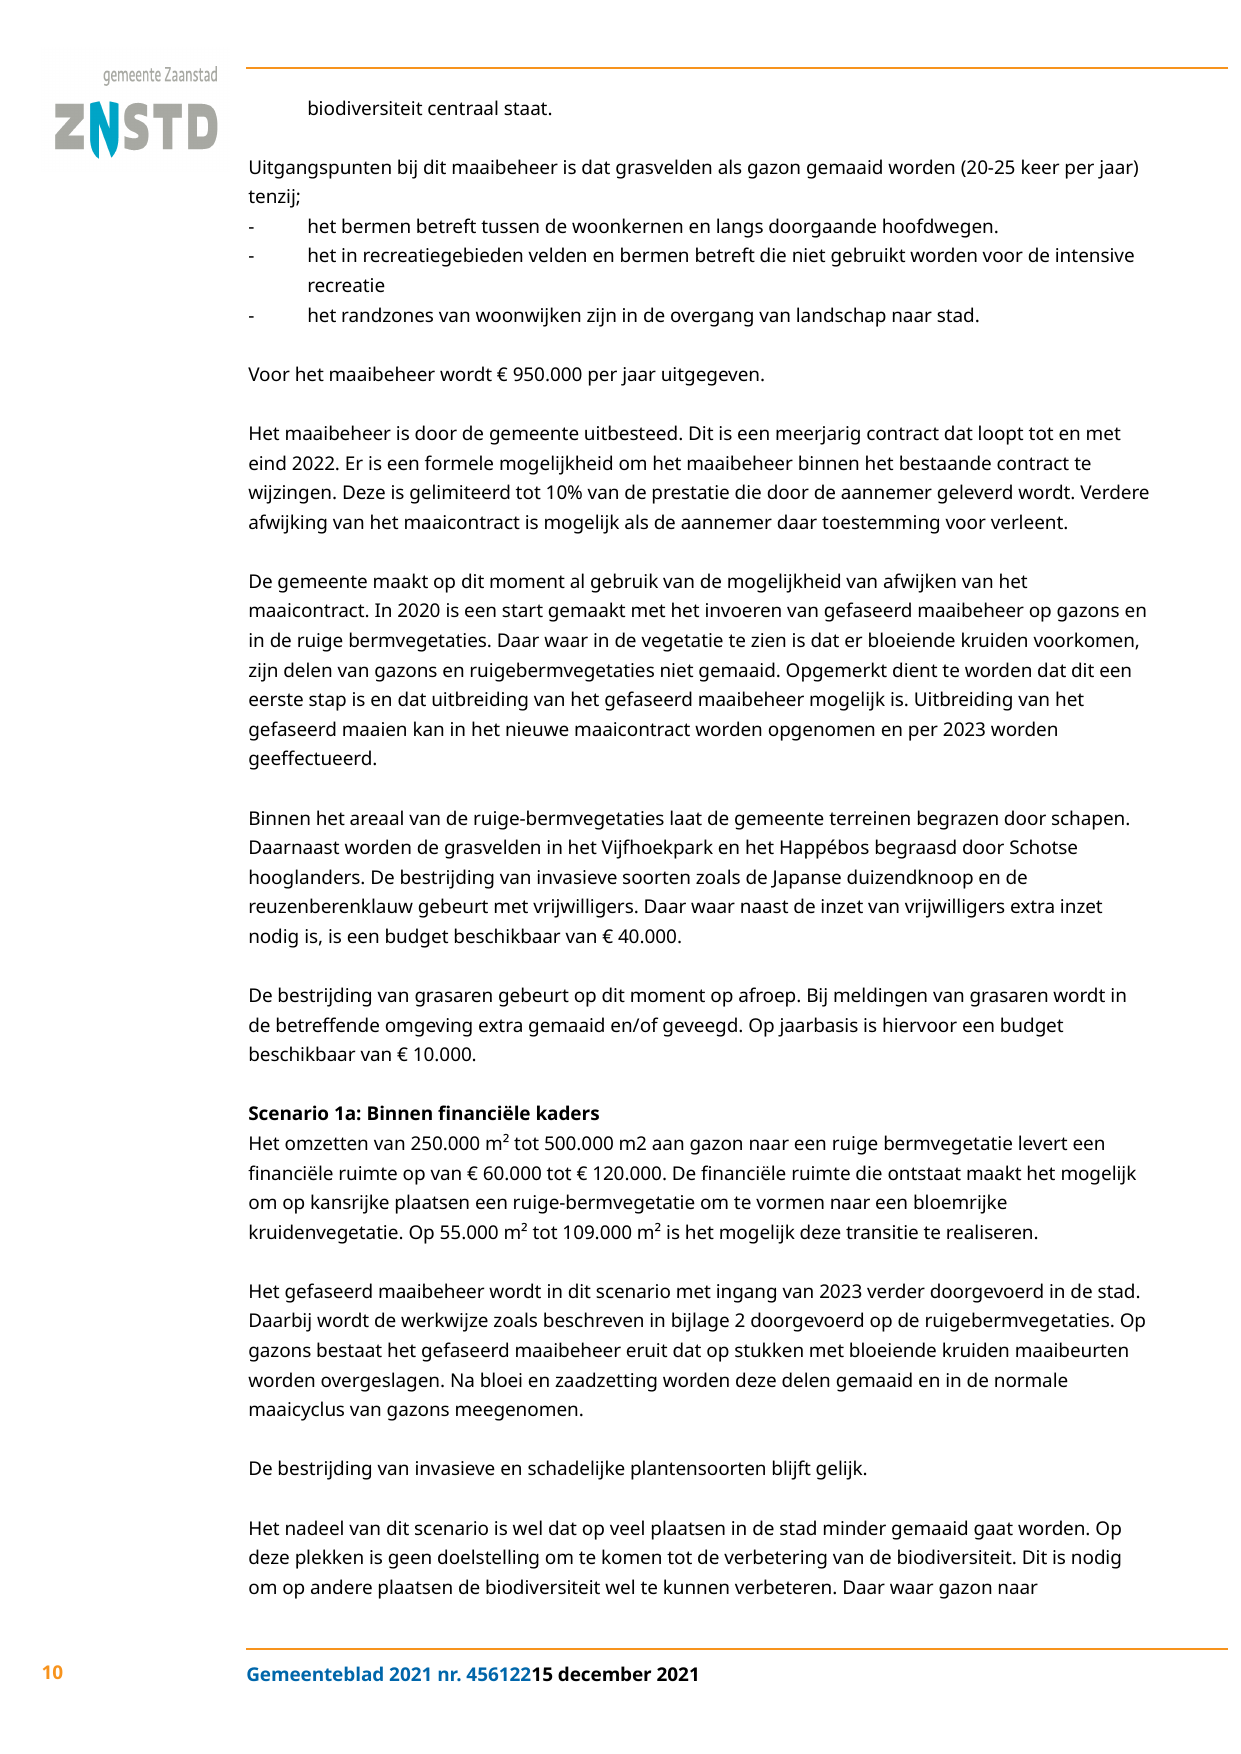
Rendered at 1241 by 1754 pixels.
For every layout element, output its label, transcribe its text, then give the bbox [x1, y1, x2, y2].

text Het gefaseerd maaibeheer wordt in dit scenario met ingang van 2023 verder doorgevoerd in de stad. Daarbij wordt de werkwijze zoals beschreven in bijlage 2 doorgevoerd op de ruigebermvegetaties. Op gazons bestaat het gefaseerd maaibeheer eruit dat op stukken met bloeiende kruiden maaibeurten worden overgeslagen. Na bloei en zaadzetting worden deze delen gemaaid en in de normale maaicyclus van gazons meegenomen. [248, 1278, 1152, 1422]
text Binnen het areaal van de ruige-bermvegetaties laat de gemeente terreinen begrazen door schapen. Daarnaast worden de grasvelden in het Vijfhoekpark en het Happébos begraasd door Schotse hooglanders. De bestrijding van invasieve soorten zoals de Japanse duizendknoop en de reuzenberenklauw gebeurt met vrijwilligers. Daar waar naast de inzet van vrijwilligers extra inzet nodig is, is een budget beschikbaar van € 40.000. [248, 805, 1152, 949]
text Het nadeel van dit scenario is wel dat op veel plaatsen in de stad minder gemaaid gaat worden. Op deze plekken is geen doelstelling om te komen tot de verbetering van de biodiversiteit. Dit is nodig om op andere plaatsen de biodiversiteit wel te kunnen verbeteren. Daar waar gazon naar [248, 1515, 1152, 1600]
list biodiversiteit centraal staat. [248, 95, 1152, 121]
text Scenario 1a: Binnen financiële kaders [248, 1101, 1152, 1126]
text Voor het maaibeheer wordt € 950.000 per jaar uitgegeven. [248, 361, 1152, 387]
text Het omzetten van 250.000 m² tot 500.000 m2 aan gazon naar een ruige bermvegetatie levert een financiële ruimte op van € 60.000 tot € 120.000. De financiële ruimte die ontstaat maakt het mogelijk om op kansrijke plaatsen een ruige-bermvegetatie om te vormen naar een bloemrijke kruidenvegetatie. Op 55.000 m² tot 109.000 m² is het mogelijk deze transitie te realiseren. [248, 1130, 1152, 1245]
text De bestrijding van invasieve en schadelijke plantensoorten blijft gelijk. [248, 1456, 1152, 1481]
text Het maaibeheer is door de gemeente uitbesteed. Dit is een meerjarig contract dat loopt tot en met eind 2022. Er is een formele mogelijkheid om het maaibeheer binnen het bestaande contract te wijzingen. Deze is gelimiteerd tot 10% van de prestatie die door de aannemer geleverd wordt. Verdere afwijking van het maaicontract is mogelijk als de aannemer daar toestemming voor verleent. [248, 420, 1152, 535]
text Uitgangspunten bij dit maaibeheer is dat grasvelden als gazon gemaaid worden (20-25 keer per jaar) tenzij; [248, 154, 1152, 209]
list het bermen betreft tussen de woonkernen en langs doorgaande hoofdwegen. [248, 213, 1152, 239]
text De bestrijding van grasaren gebeurt op dit moment op afroep. Bij meldingen van grasaren wordt in de betreffende omgeving extra gemaaid en/of geveegd. Op jaarbasis is hiervoor een budget beschikbaar van € 10.000. [248, 982, 1152, 1067]
picture [41, 47, 231, 172]
list het in recreatiegebieden velden en bermen betreft die niet gebruikt worden voor de intensive recreatie [248, 243, 1152, 298]
text De gemeente maakt op dit moment al gebruik van de mogelijkheid van afwijken van het maaicontract. In 2020 is een start gemaakt met het invoeren van gefaseerd maaibeheer op gazons en in de ruige bermvegetaties. Daar waar in de vegetatie te zien is dat er bloeiende kruiden voorkomen, zijn delen van gazons en ruigebermvegetaties niet gemaaid. Opgemerkt dient te worden dat dit een eerste stap is en dat uitbreiding van het gefaseerd maaibeheer mogelijk is. Uitbreiding van het gefaseerd maaien kan in het nieuwe maaicontract worden opgenomen en per 2023 worden geeffectueerd. [248, 568, 1152, 771]
list het randzones van woonwijken zijn in de overgang van landschap naar stad. [248, 302, 1152, 328]
